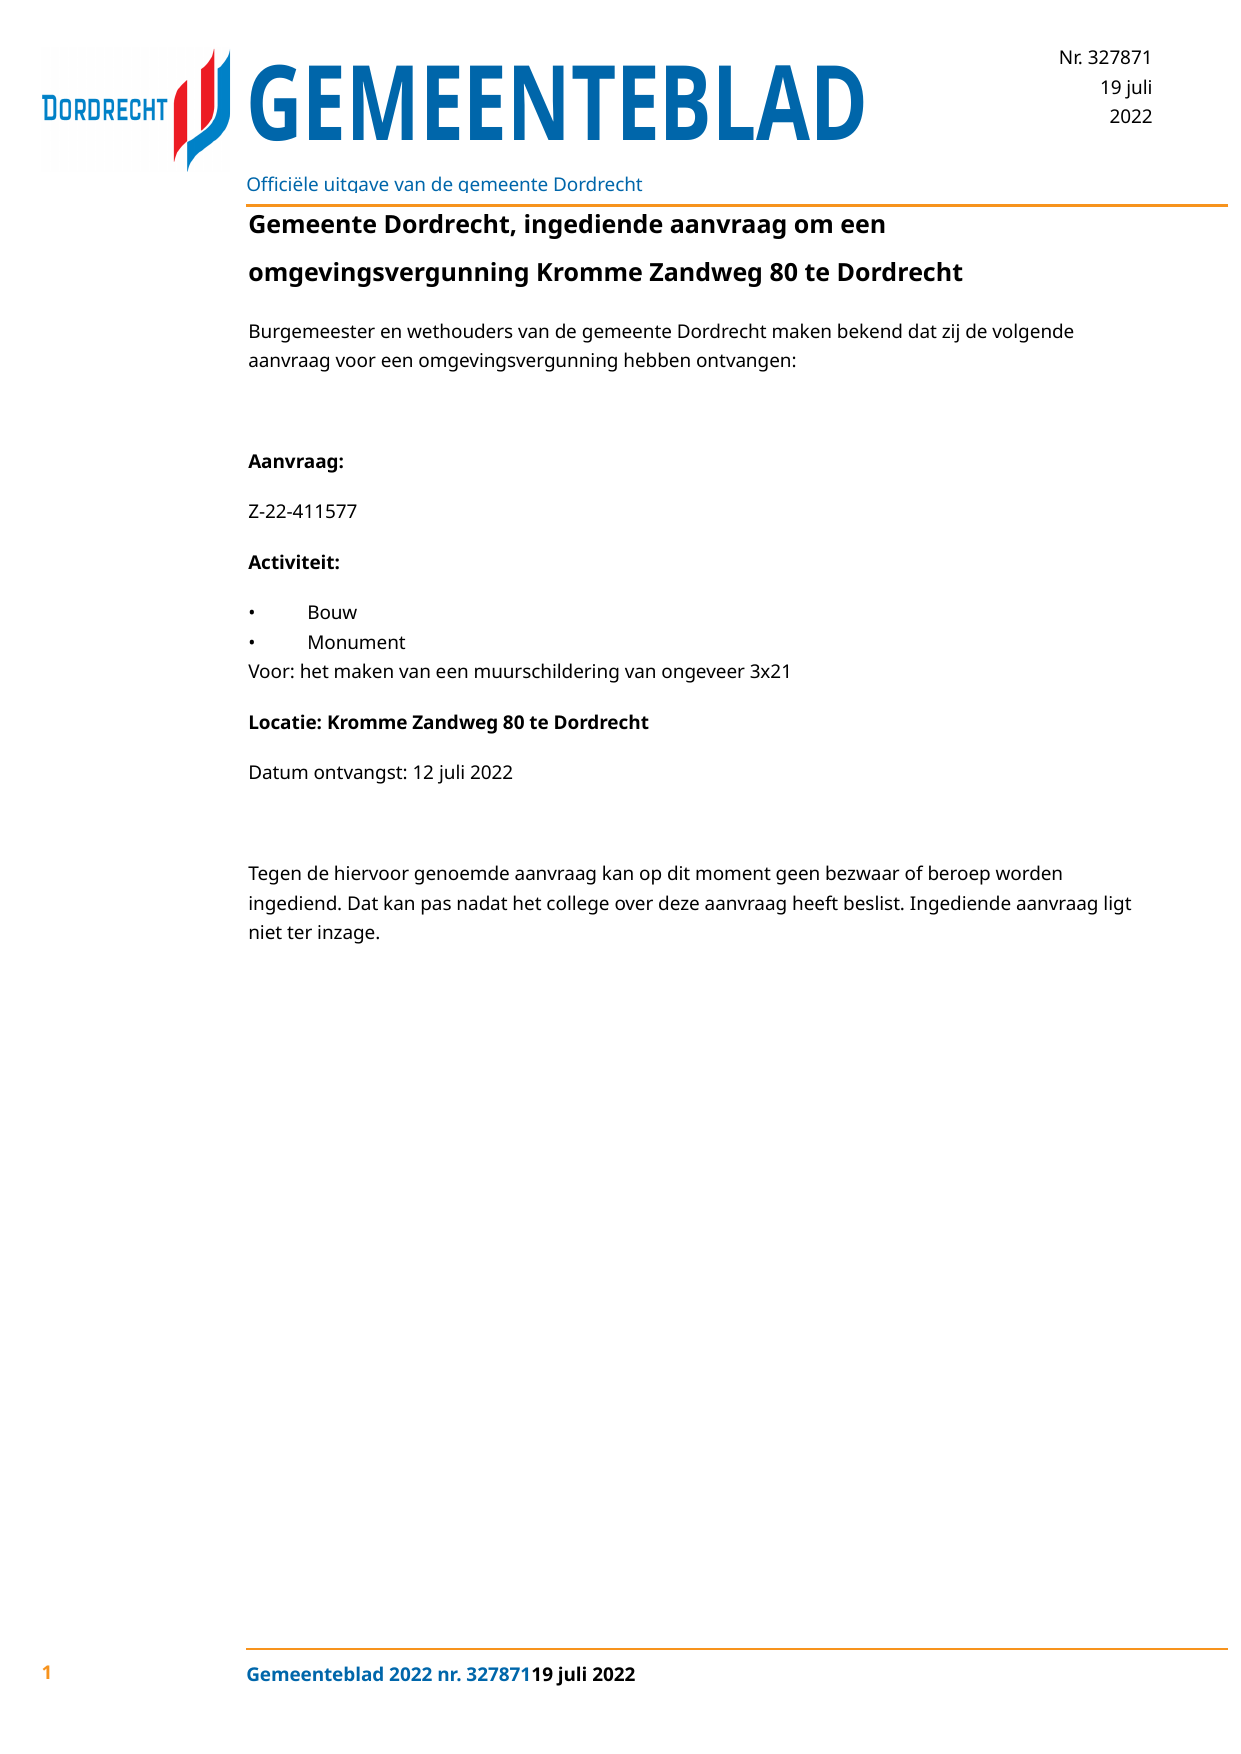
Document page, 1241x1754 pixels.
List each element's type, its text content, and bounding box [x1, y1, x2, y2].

text Activiteit: [248, 549, 1152, 575]
picture [41, 47, 231, 172]
text Z-22-411577 [248, 499, 1152, 524]
text Burgemeester en wethouders van de gemeente Dordrecht maken bekend dat zij de volgende aanvraag voor een omgevingsvergunning hebben ontvangen: [248, 318, 1152, 373]
text Tegen de hiervoor genoemde aanvraag kan op dit moment geen bezwaar of beroep worden ingediend. Dat kan pas nadat het college over deze aanvraag heeft beslist. Ingediende aanvraag ligt niet ter inzage. [248, 860, 1152, 945]
list Bouw [248, 599, 1152, 625]
text Voor: het maken van een muurschildering van ongeveer 3x21 [248, 659, 1152, 684]
text Locatie: Kromme Zandweg 80 te Dordrecht [248, 709, 1152, 735]
text Datum ontvangst: 12 juli 2022 [248, 759, 1152, 785]
text Aanvraag: [248, 448, 1152, 474]
text Gemeente Dordrecht, ingediende aanvraag om een omgevingsvergunning Kromme Zandweg 80 te Dordrecht [248, 207, 1152, 288]
list Monument [248, 629, 1152, 655]
